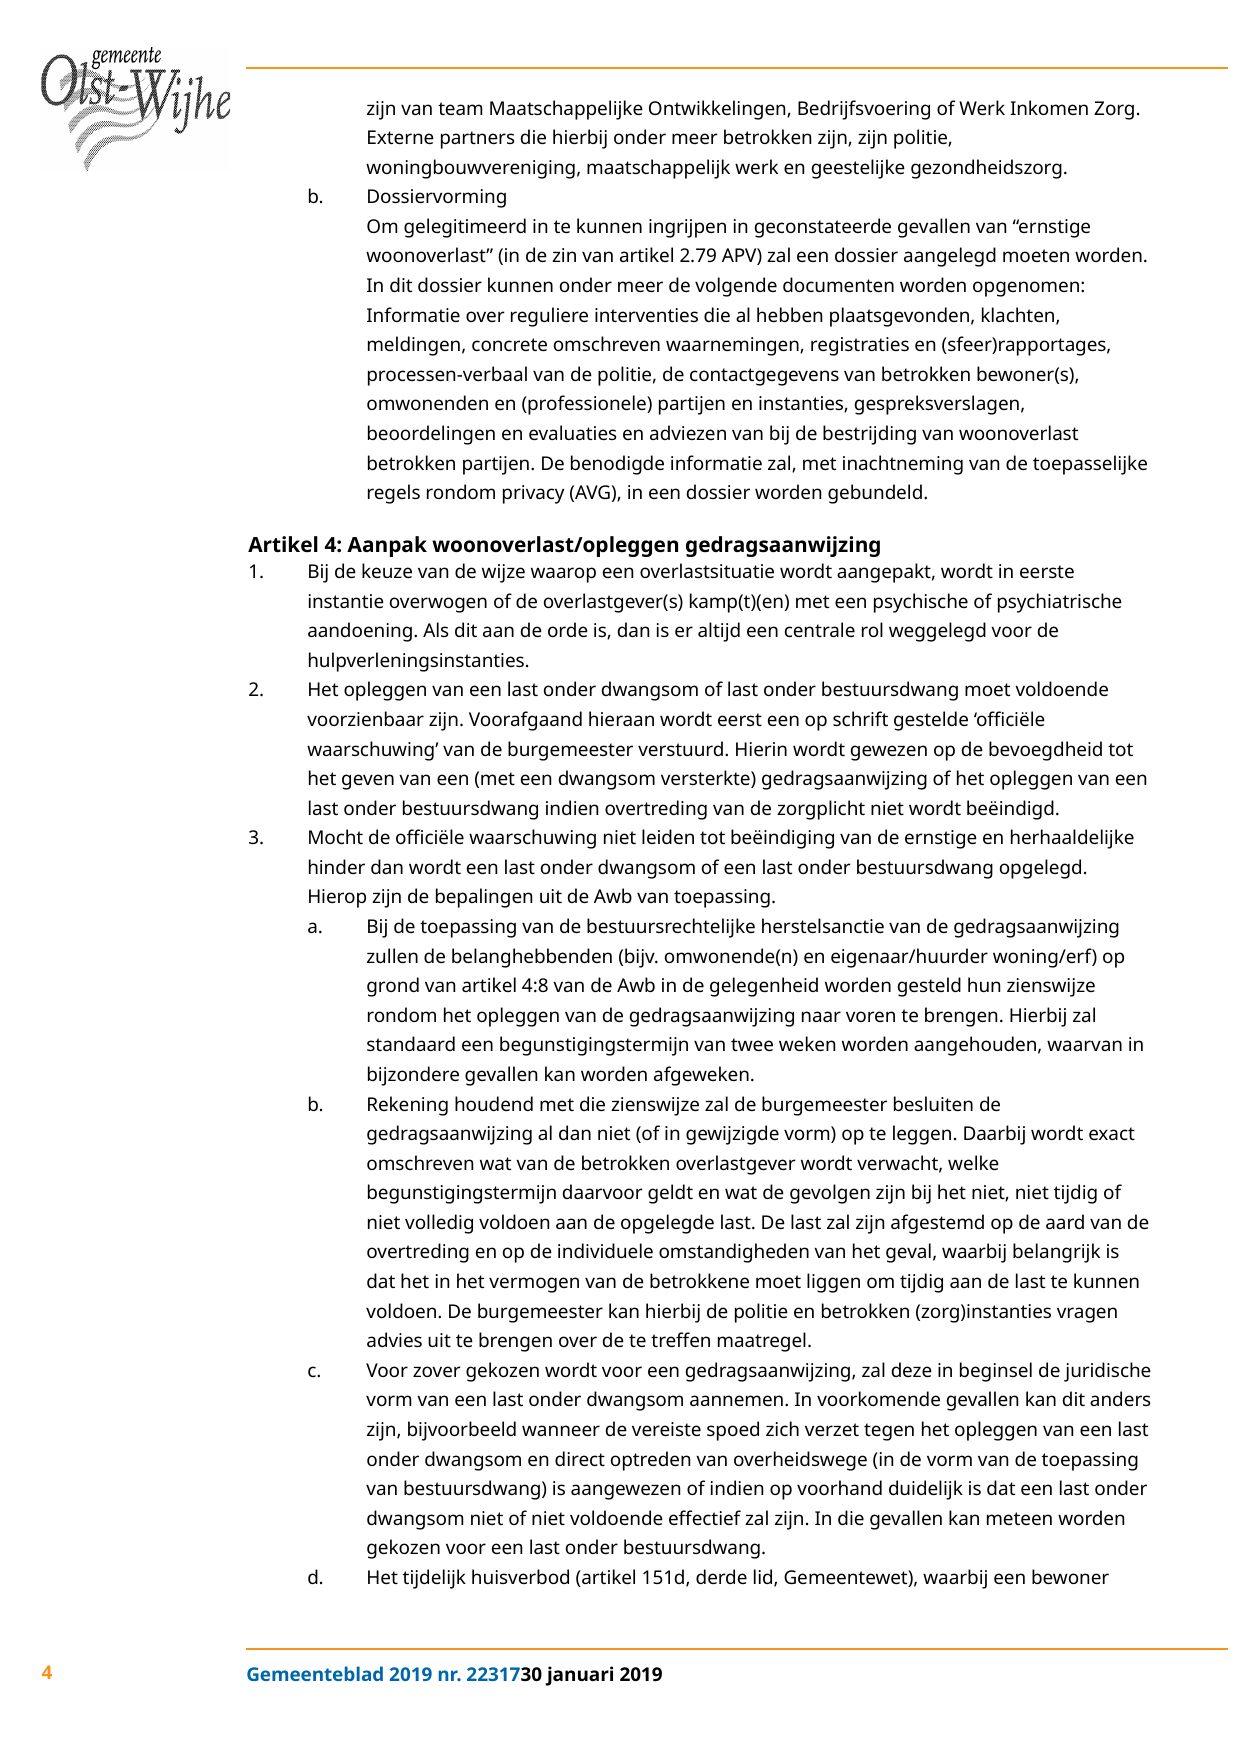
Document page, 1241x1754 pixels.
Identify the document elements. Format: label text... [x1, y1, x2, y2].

text Artikel 4: Aanpak woonoverlast/opleggen gedragsaanwijzing [248, 530, 1152, 558]
list Rekening houdend met die zienswijze zal de burgemeester besluiten de gedragsaanwijzing al dan niet (of in gewijzigde vorm) op te leggen. Daarbij wordt exact omschreven wat van de betrokken overlastgever wordt verwacht, welke begunstigingstermijn daarvoor geldt en wat de gevolgen zijn bij het niet, niet tijdig of niet volledig voldoen aan de opgelegde last. De last zal zijn afgestemd op de aard van de overtreding en op de individuele omstandigheden van het geval, waarbij belangrijk is dat het in het vermogen van de betrokkene moet liggen om tijdig aan de last te kunnen voldoen. De burgemeester kan hierbij de politie en betrokken (zorg)instanties vragen advies uit te brengen over de te treffen maatregel. [307, 1091, 1152, 1353]
list Dossiervorming [307, 183, 1152, 209]
list Het opleggen van een last onder dwangsom of last onder bestuursdwang moet voldoende voorzienbaar zijn. Voorafgaand hieraan wordt eerst een op schrift gestelde ‘officiële waarschuwing’ van de burgemeester verstuurd. Hierin wordt gewezen op de bevoegdheid tot het geven van een (met een dwangsom versterkte) gedragsaanwijzing of het opleggen van een last onder bestuursdwang indien overtreding van de zorgplicht niet wordt beëindigd. [248, 677, 1152, 821]
list Bij de toepassing van de bestuursrechtelijke herstelsanctie van de gedragsaanwijzing zullen de belanghebbenden (bijv. omwonende(n) en eigenaar/huurder woning/erf) op grond van artikel 4:8 van de Awb in de gelegenheid worden gesteld hun zienswijze rondom het opleggen van de gedragsaanwijzing naar voren te brengen. Hierbij zal standaard een begunstigingstermijn van twee weken worden aangehouden, waarvan in bijzondere gevallen kan worden afgeweken. [307, 913, 1152, 1087]
list Mocht de officiële waarschuwing niet leiden tot beëindiging van de ernstige en herhaaldelijke hinder dan wordt een last onder dwangsom of een last onder bestuursdwang opgelegd. Hierop zijn de bepalingen uit de Awb van toepassing. [248, 824, 1152, 909]
picture [41, 47, 231, 172]
list Informatie over reguliere interventies die al hebben plaatsgevonden, klachten, meldingen, concrete omschreven waarnemingen, registraties en (sfeer)rapportages, processen-verbaal van de politie, de contactgegevens van betrokken bewoner(s), omwonenden en (professionele) partijen en instanties, gespreksverslagen, beoordelingen en evaluaties en adviezen van bij de bestrijding van woonoverlast betrokken partijen. De benodigde informatie zal, met inachtneming van de toepasselijke regels rondom privacy (AVG), in een dossier worden gebundeld. [307, 302, 1152, 505]
list zijn van team Maatschappelijke Ontwikkelingen, Bedrijfsvoering of Werk Inkomen Zorg. Externe partners die hierbij onder meer betrokken zijn, zijn politie, woningbouwvereniging, maatschappelijk werk en geestelijke gezondheidszorg. [307, 95, 1152, 180]
list Bij de keuze van de wijze waarop een overlastsituatie wordt aangepakt, wordt in eerste instantie overwogen of de overlastgever(s) kamp(t)(en) met een psychische of psychiatrische aandoening. Als dit aan de orde is, dan is er altijd een centrale rol weggelegd voor de hulpverleningsinstanties. [248, 558, 1152, 673]
list Om gelegitimeerd in te kunnen ingrijpen in geconstateerde gevallen van “ernstige woonoverlast” (in de zin van artikel 2.79 APV) zal een dossier aangelegd moeten worden. In dit dossier kunnen onder meer de volgende documenten worden opgenomen: [307, 213, 1152, 298]
list Voor zover gekozen wordt voor een gedragsaanwijzing, zal deze in beginsel de juridische vorm van een last onder dwangsom aannemen. In voorkomende gevallen kan dit anders zijn, bijvoorbeeld wanneer de vereiste spoed zich verzet tegen het opleggen van een last onder dwangsom en direct optreden van overheidswege (in de vorm van de toepassing van bestuursdwang) is aangewezen of indien op voorhand duidelijk is dat een last onder dwangsom niet of niet voldoende effectief zal zijn. In die gevallen kan meteen worden gekozen voor een last onder bestuursdwang. [307, 1357, 1152, 1560]
list Het tijdelijk huisverbod (artikel 151d, derde lid, Gemeentewet), waarbij een bewoner [307, 1564, 1152, 1590]
